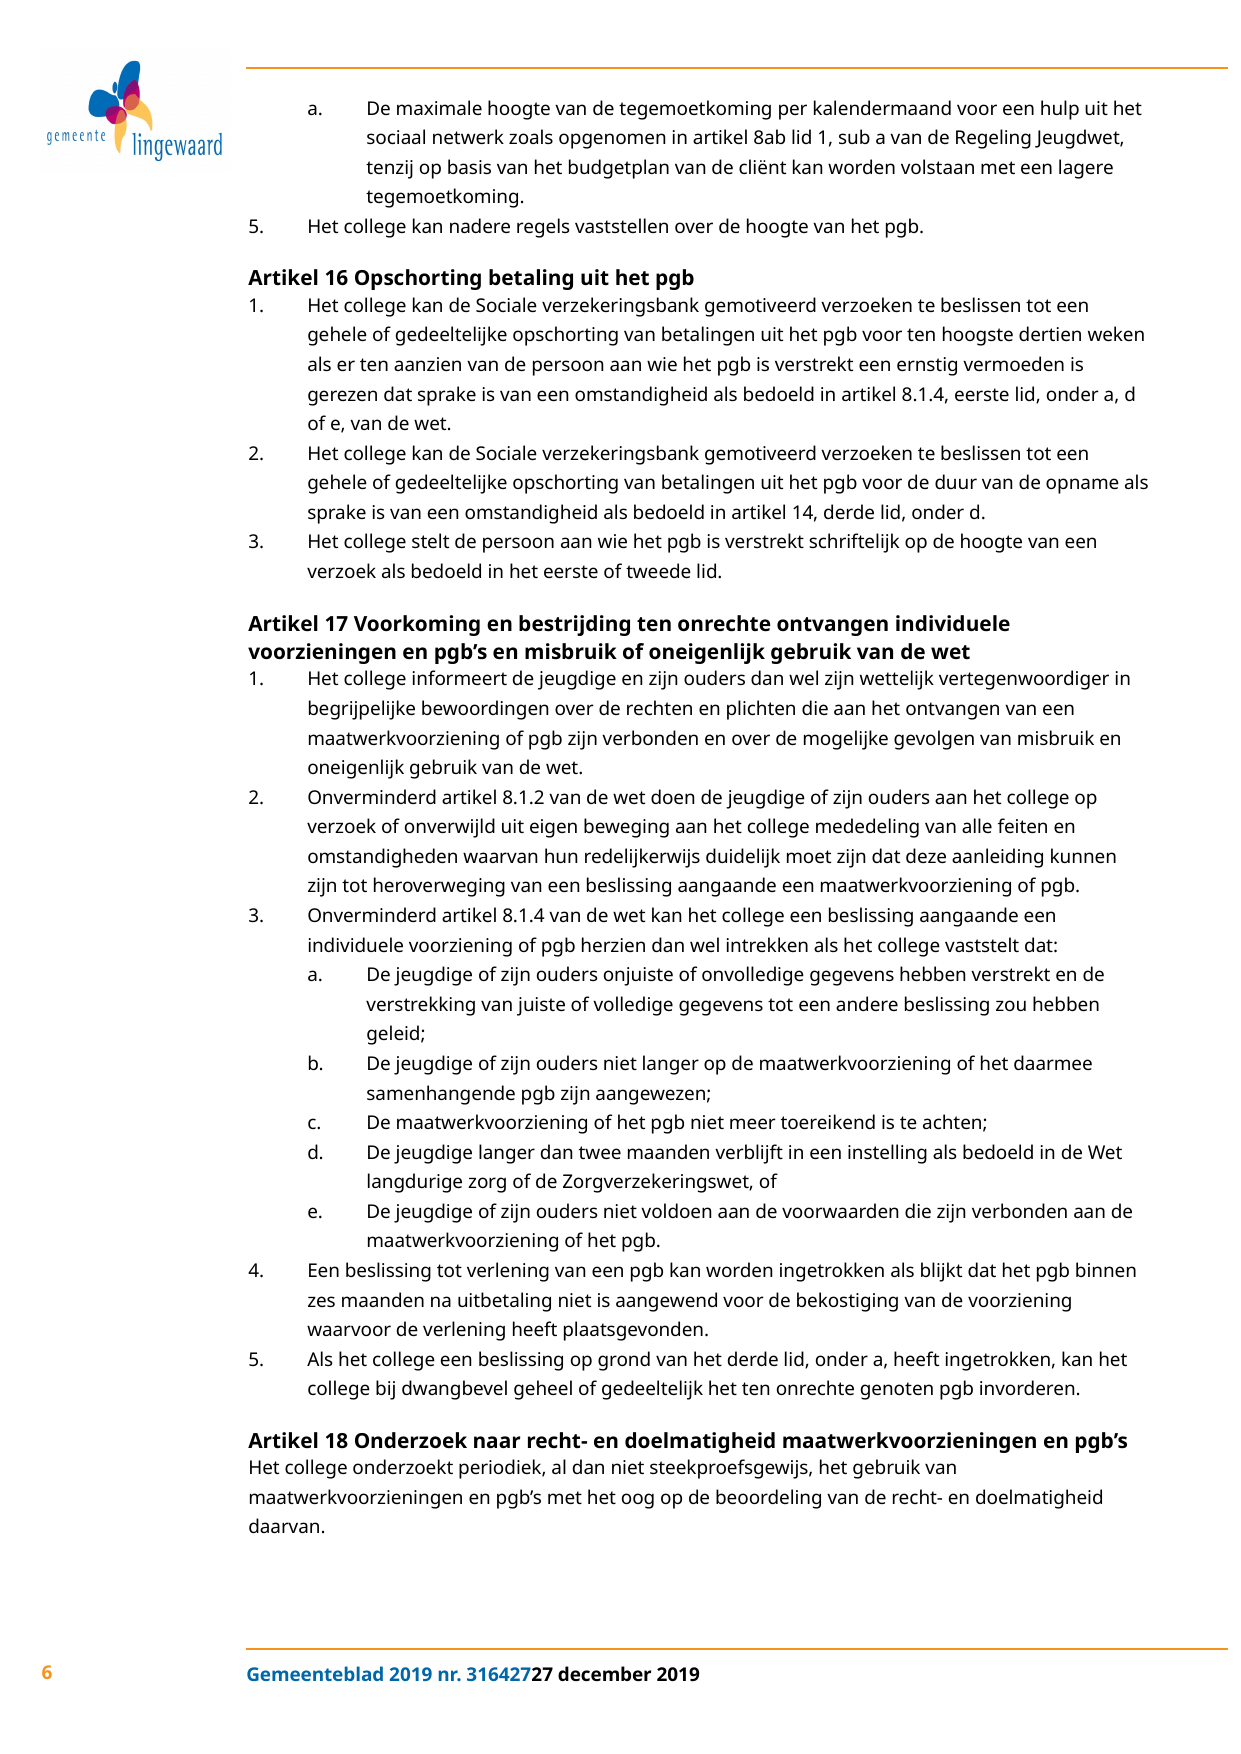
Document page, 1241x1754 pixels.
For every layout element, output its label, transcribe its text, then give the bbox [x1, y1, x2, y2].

list De maatwerkvoorziening of het pgb niet meer toereikend is te achten; [307, 1109, 1152, 1135]
list Het college stelt de persoon aan wie het pgb is verstrekt schriftelijk op de hoogte van een verzoek als bedoeld in het eerste of tweede lid. [248, 529, 1152, 584]
text Het college onderzoekt periodiek, al dan niet steekproefsgewijs, het gebruik van maatwerkvoorzieningen en pgb’s met het oog op de beoordeling van de recht- en doelmatigheid daarvan. [248, 1454, 1152, 1539]
list Het college kan nadere regels vaststellen over de hoogte van het pgb. [248, 213, 1152, 239]
list Het college informeert de jeugdige en zijn ouders dan wel zijn wettelijk vertegenwoordiger in begrijpelijke bewoordingen over de rechten en plichten die aan het ontvangen van een maatwerkvoorziening of pgb zijn verbonden en over de mogelijke gevolgen van misbruik en oneigenlijk gebruik van de wet. [248, 666, 1152, 780]
list De jeugdige of zijn ouders niet langer op de maatwerkvoorziening of het daarmee samenhangende pgb zijn aangewezen; [307, 1050, 1152, 1105]
text Artikel 18 Onderzoek naar recht- en doelmatigheid maatwerkvoorzieningen en pgb’s [248, 1426, 1152, 1454]
list Onverminderd artikel 8.1.4 van de wet kan het college een beslissing aangaande een individuele voorziening of pgb herzien dan wel intrekken als het college vaststelt dat: [248, 902, 1152, 957]
list Als het college een beslissing op grond van het derde lid, onder a, heeft ingetrokken, kan het college bij dwangbevel geheel of gedeeltelijk het ten onrechte genoten pgb invorderen. [248, 1346, 1152, 1401]
text Artikel 16 Opschorting betaling uit het pgb [248, 263, 1152, 292]
text Artikel 17 Voorkoming en bestrijding ten onrechte ontvangen individuele voorzieningen en pgb’s en misbruik of oneigenlijk gebruik van de wet [248, 609, 1152, 666]
list De maximale hoogte van de tegemoetkoming per kalendermaand voor een hulp uit het sociaal netwerk zoals opgenomen in artikel 8ab lid 1, sub a van de Regeling Jeugdwet, tenzij op basis van het budgetplan van de cliënt kan worden volstaan met een lagere tegemoetkoming. [307, 95, 1152, 209]
list Het college kan de Sociale verzekeringsbank gemotiveerd verzoeken te beslissen tot een gehele of gedeeltelijke opschorting van betalingen uit het pgb voor de duur van de opname als sprake is van een omstandigheid als bedoeld in artikel 14, derde lid, onder d. [248, 440, 1152, 525]
list Het college kan de Sociale verzekeringsbank gemotiveerd verzoeken te beslissen tot een gehele of gedeeltelijke opschorting van betalingen uit het pgb voor ten hoogste dertien weken als er ten aanzien van de persoon aan wie het pgb is verstrekt een ernstig vermoeden is gerezen dat sprake is van een omstandigheid als bedoeld in artikel 8.1.4, eerste lid, onder a, d of e, van de wet. [248, 292, 1152, 436]
picture [41, 47, 231, 172]
list Een beslissing tot verlening van een pgb kan worden ingetrokken als blijkt dat het pgb binnen zes maanden na uitbetaling niet is aangewend voor de bekostiging van de voorziening waarvoor de verlening heeft plaatsgevonden. [248, 1257, 1152, 1342]
list De jeugdige langer dan twee maanden verblijft in een instelling als bedoeld in de Wet langdurige zorg of de Zorgverzekeringswet, of [307, 1139, 1152, 1194]
list De jeugdige of zijn ouders onjuiste of onvolledige gegevens hebben verstrekt en de verstrekking van juiste of volledige gegevens tot een andere beslissing zou hebben geleid; [307, 961, 1152, 1046]
list De jeugdige of zijn ouders niet voldoen aan de voorwaarden die zijn verbonden aan de maatwerkvoorziening of het pgb. [307, 1198, 1152, 1253]
list Onverminderd artikel 8.1.2 van de wet doen de jeugdige of zijn ouders aan het college op verzoek of onverwijld uit eigen beweging aan het college mededeling van alle feiten en omstandigheden waarvan hun redelijkerwijs duidelijk moet zijn dat deze aanleiding kunnen zijn tot heroverweging van een beslissing aangaande een maatwerkvoorziening of pgb. [248, 784, 1152, 898]
